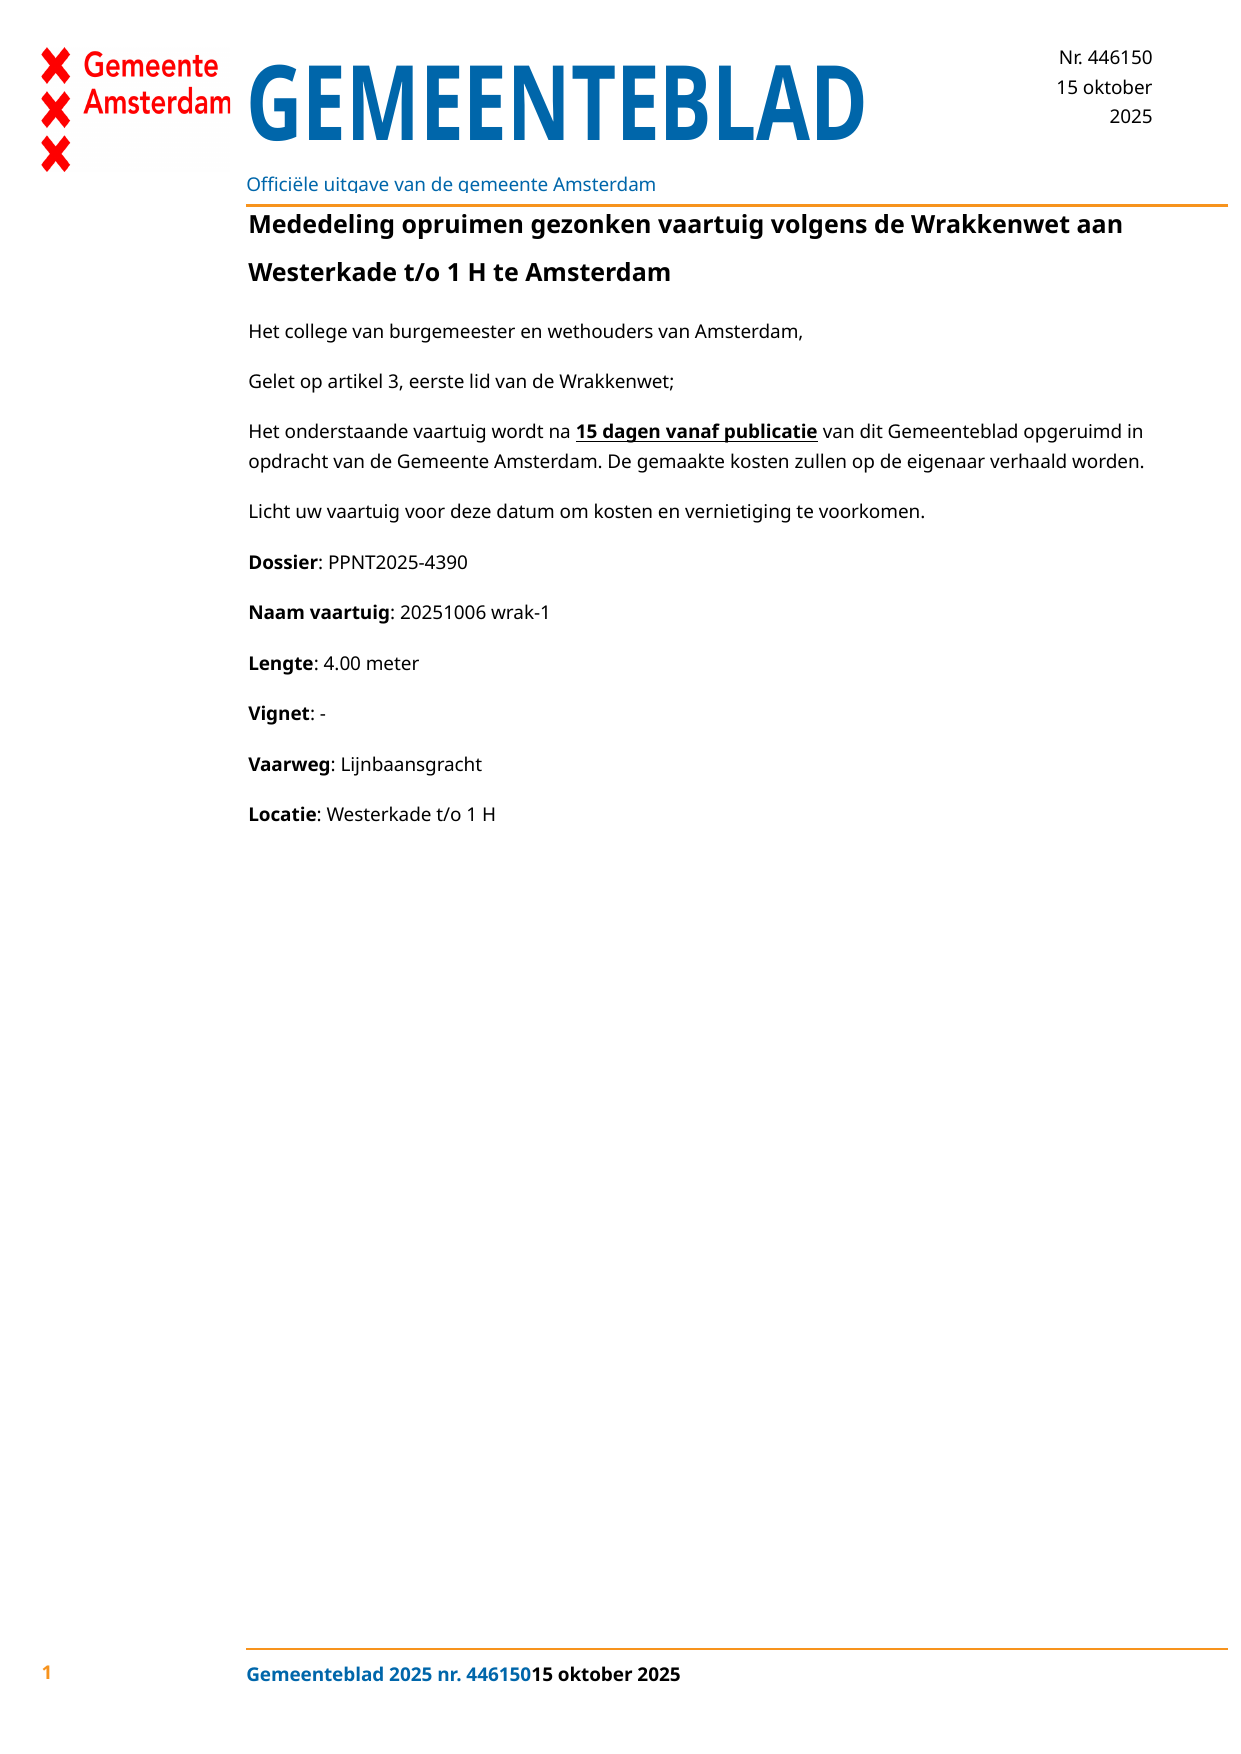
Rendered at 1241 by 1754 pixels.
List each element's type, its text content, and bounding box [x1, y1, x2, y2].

text Locatie: Westerkade t/o 1 H [248, 801, 1152, 827]
text Licht uw vaartuig voor deze datum om kosten en vernietiging te voorkomen. [248, 499, 1152, 524]
text Vaarweg: Lijnbaansgracht [248, 751, 1152, 777]
text Dossier: PPNT2025-4390 [248, 549, 1152, 575]
text Gelet op artikel 3, eerste lid van de Wrakkenwet; [248, 368, 1152, 394]
picture [41, 47, 231, 172]
text Lengte: 4.00 meter [248, 650, 1152, 676]
text Het college van burgemeester en wethouders van Amsterdam, [248, 318, 1152, 344]
text Naam vaartuig: 20251006 wrak-1 [248, 599, 1152, 625]
text Het onderstaande vaartuig wordt na 15 dagen vanaf publicatie van dit Gemeenteblad opgeruimd in opdracht van de Gemeente Amsterdam. De gemaakte kosten zullen op de eigenaar verhaald worden. [248, 419, 1152, 474]
text Vignet: - [248, 700, 1152, 726]
text Mededeling opruimen gezonken vaartuig volgens de Wrakkenwet aan Westerkade t/o 1 H te Amsterdam [248, 207, 1152, 288]
